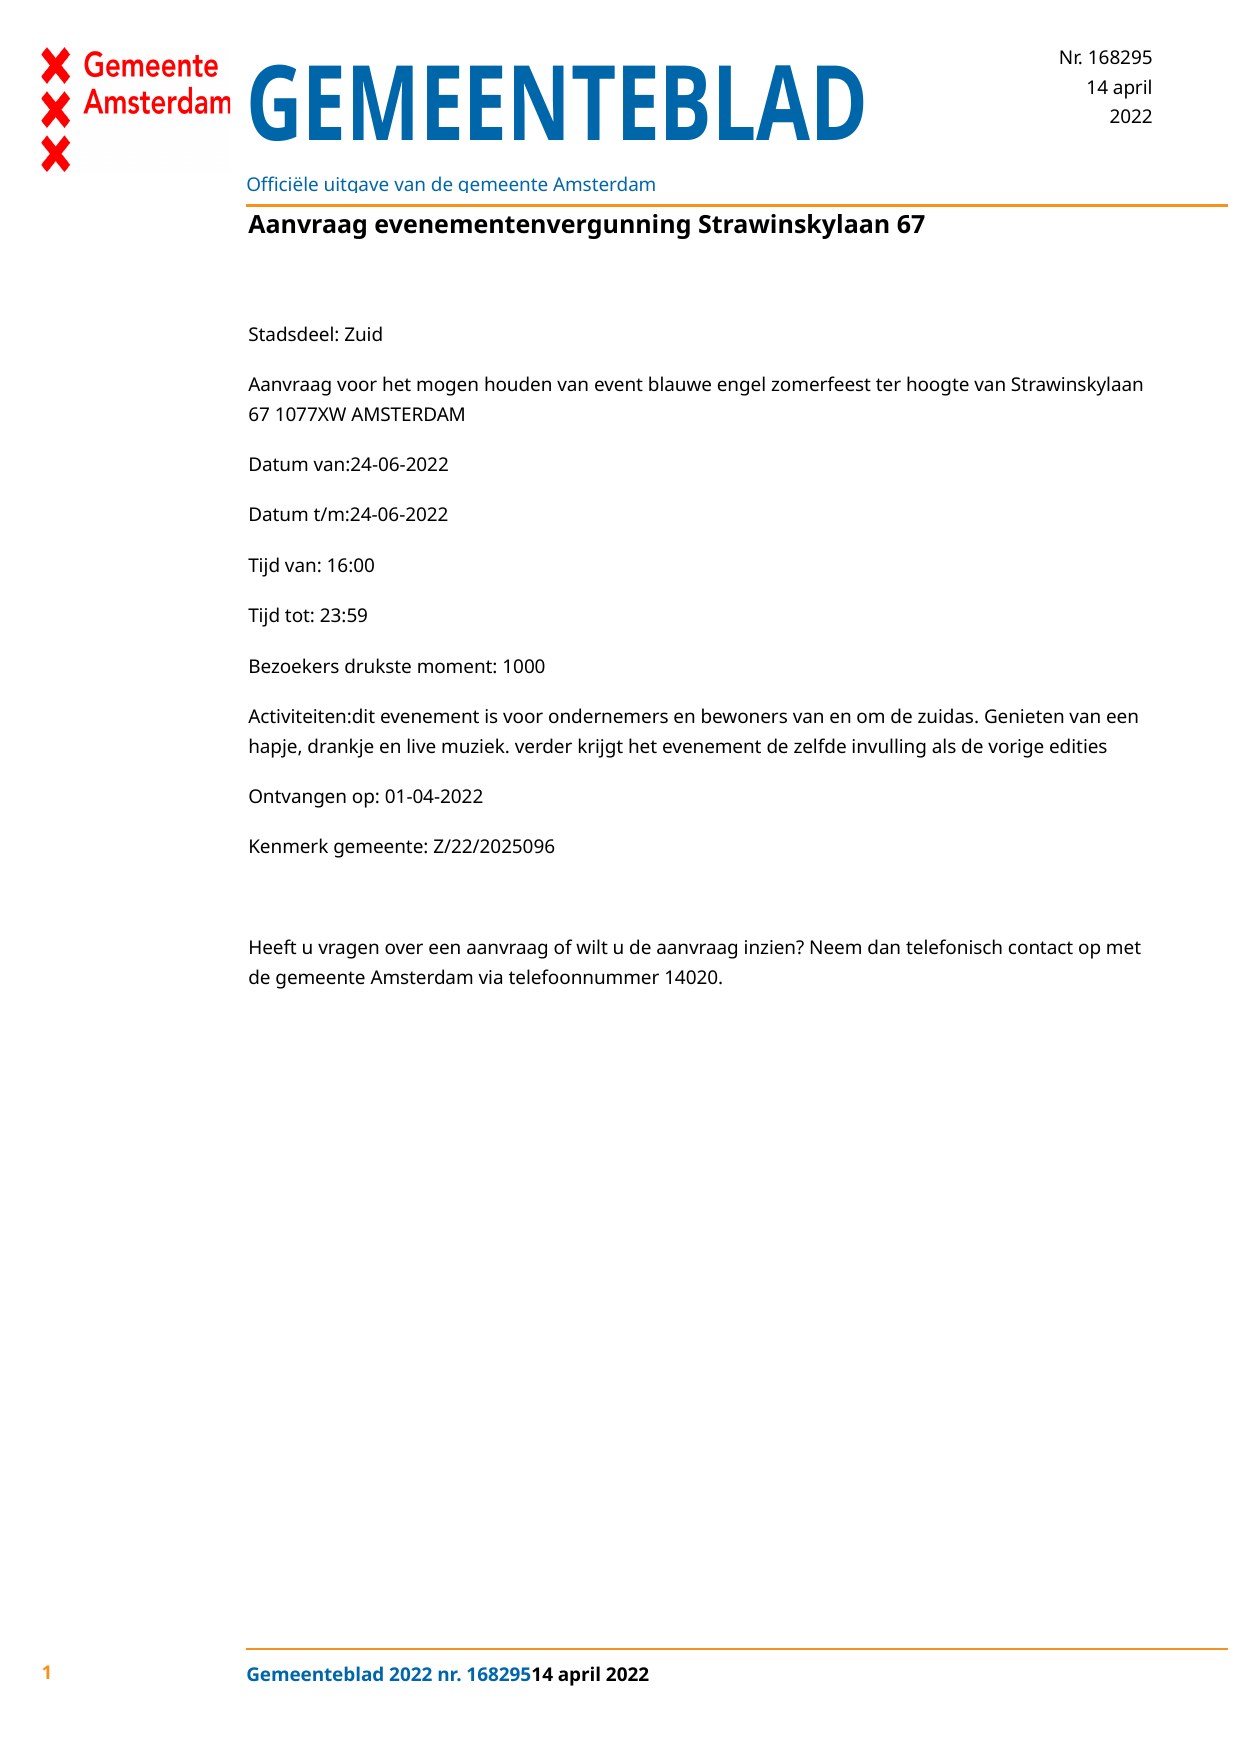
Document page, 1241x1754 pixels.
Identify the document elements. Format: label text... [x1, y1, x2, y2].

text Heeft u vragen over een aanvraag of wilt u de aanvraag inzien? Neem dan telefonisch contact op met de gemeente Amsterdam via telefoonnummer 14020. [248, 934, 1152, 990]
text Aanvraag voor het mogen houden van event blauwe engel zomerfeest ter hoogte van Strawinskylaan 67 1077XW AMSTERDAM [248, 371, 1152, 426]
text Tijd tot: 23:59 [248, 602, 1152, 628]
text Bezoekers drukste moment: 1000 [248, 653, 1152, 678]
text Tijd van: 16:00 [248, 552, 1152, 578]
text Ontvangen op: 01-04-2022 [248, 783, 1152, 809]
text Activiteiten:dit evenement is voor ondernemers en bewoners van en om de zuidas. Genieten van een hapje, drankje en live muziek. verder krijgt het evenement de zelfde invulling als de vorige edities [248, 703, 1152, 758]
text Kenmerk gemeente: Z/22/2025096 [248, 834, 1152, 859]
text Aanvraag evenementenvergunning Strawinskylaan 67 [248, 207, 1152, 241]
text Datum t/m:24-06-2022 [248, 502, 1152, 527]
picture [41, 47, 231, 172]
text Stadsdeel: Zuid [248, 321, 1152, 346]
text Datum van:24-06-2022 [248, 451, 1152, 477]
